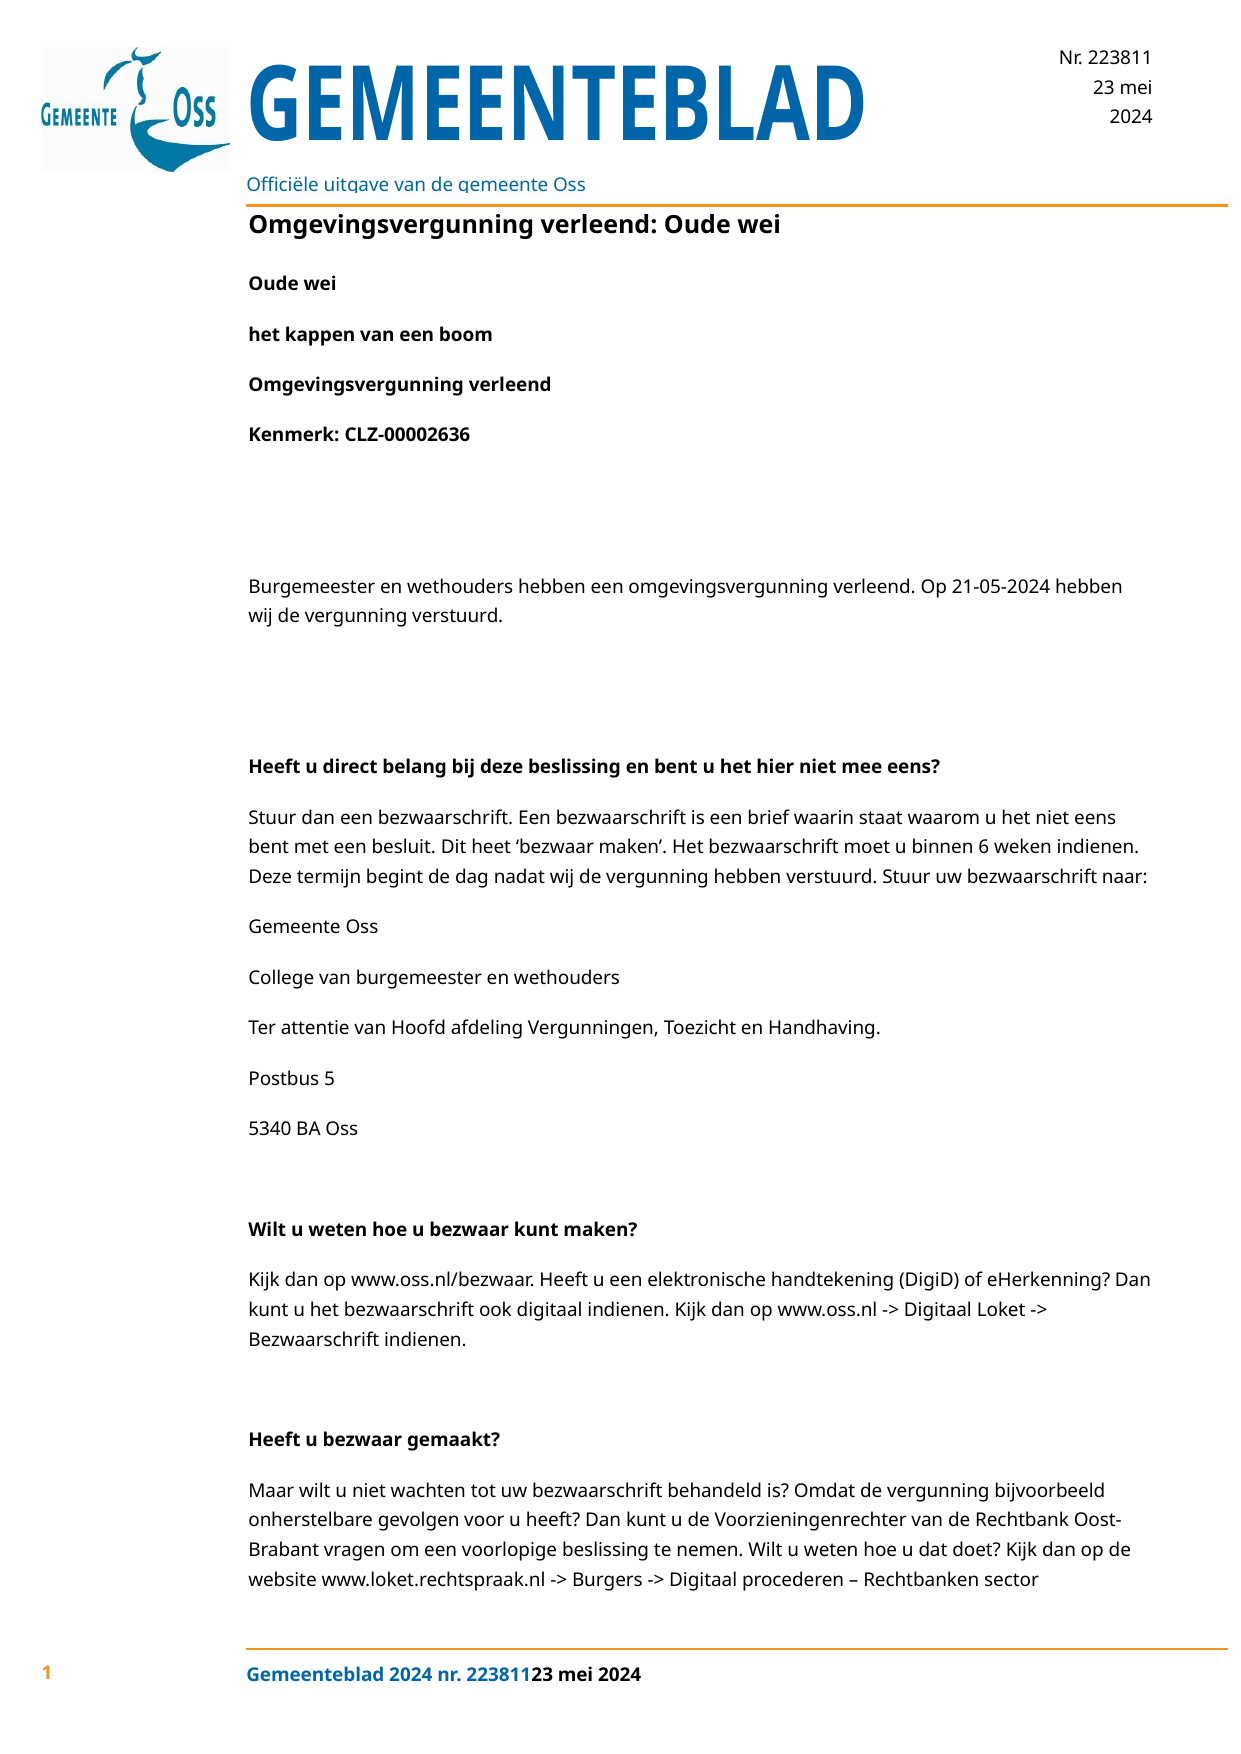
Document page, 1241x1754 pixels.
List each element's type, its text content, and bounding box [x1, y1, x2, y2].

text Gemeente Oss [248, 914, 1152, 939]
text Heeft u direct belang bij deze beslissing en bent u het hier niet mee eens? [248, 754, 1152, 779]
text Kenmerk: CLZ-00002636 [248, 422, 1152, 447]
text Ter attentie van Hoofd afdeling Vergunningen, Toezicht en Handhaving. [248, 1014, 1152, 1040]
text Oude wei [248, 270, 1152, 296]
picture [41, 47, 231, 172]
text Stuur dan een bezwaarschrift. Een bezwaarschrift is een brief waarin staat waarom u het niet eens bent met een besluit. Dit heet ‘bezwaar maken’. Het bezwaarschrift moet u binnen 6 weken indienen. Deze termijn begint de dag nadat wij de vergunning hebben verstuurd. Stuur uw bezwaarschrift naar: [248, 804, 1152, 889]
text Omgevingsvergunning verleend: Oude wei [248, 207, 1152, 241]
text Wilt u weten hoe u bezwaar kunt maken? [248, 1216, 1152, 1242]
text Postbus 5 [248, 1065, 1152, 1091]
text Burgemeester en wethouders hebben een omgevingsvergunning verleend. Op 21-05-2024 hebben wij de vergunning verstuurd. [248, 573, 1152, 628]
text 5340 BA Oss [248, 1115, 1152, 1141]
text Maar wilt u niet wachten tot uw bezwaarschrift behandeld is? Omdat de vergunning bijvoorbeeld onherstelbare gevolgen voor u heeft? Dan kunt u de Voorzieningenrechter van de Rechtbank Oost-Brabant vragen om een voorlopige beslissing te nemen. Wilt u weten hoe u dat doet? Kijk dan op de website www.loket.rechtspraak.nl -> Burgers -> Digitaal procederen – Rechtbanken sector [248, 1477, 1152, 1591]
text Heeft u bezwaar gemaakt? [248, 1427, 1152, 1452]
text Kijk dan op www.oss.nl/bezwaar. Heeft u een elektronische handtekening (DigiD) of eHerkenning? Dan kunt u het bezwaarschrift ook digitaal indienen. Kijk dan op www.oss.nl -> Digitaal Loket -> Bezwaarschrift indienen. [248, 1267, 1152, 1351]
text College van burgemeester en wethouders [248, 964, 1152, 990]
text Omgevingsvergunning verleend [248, 371, 1152, 397]
text het kappen van een boom [248, 321, 1152, 346]
